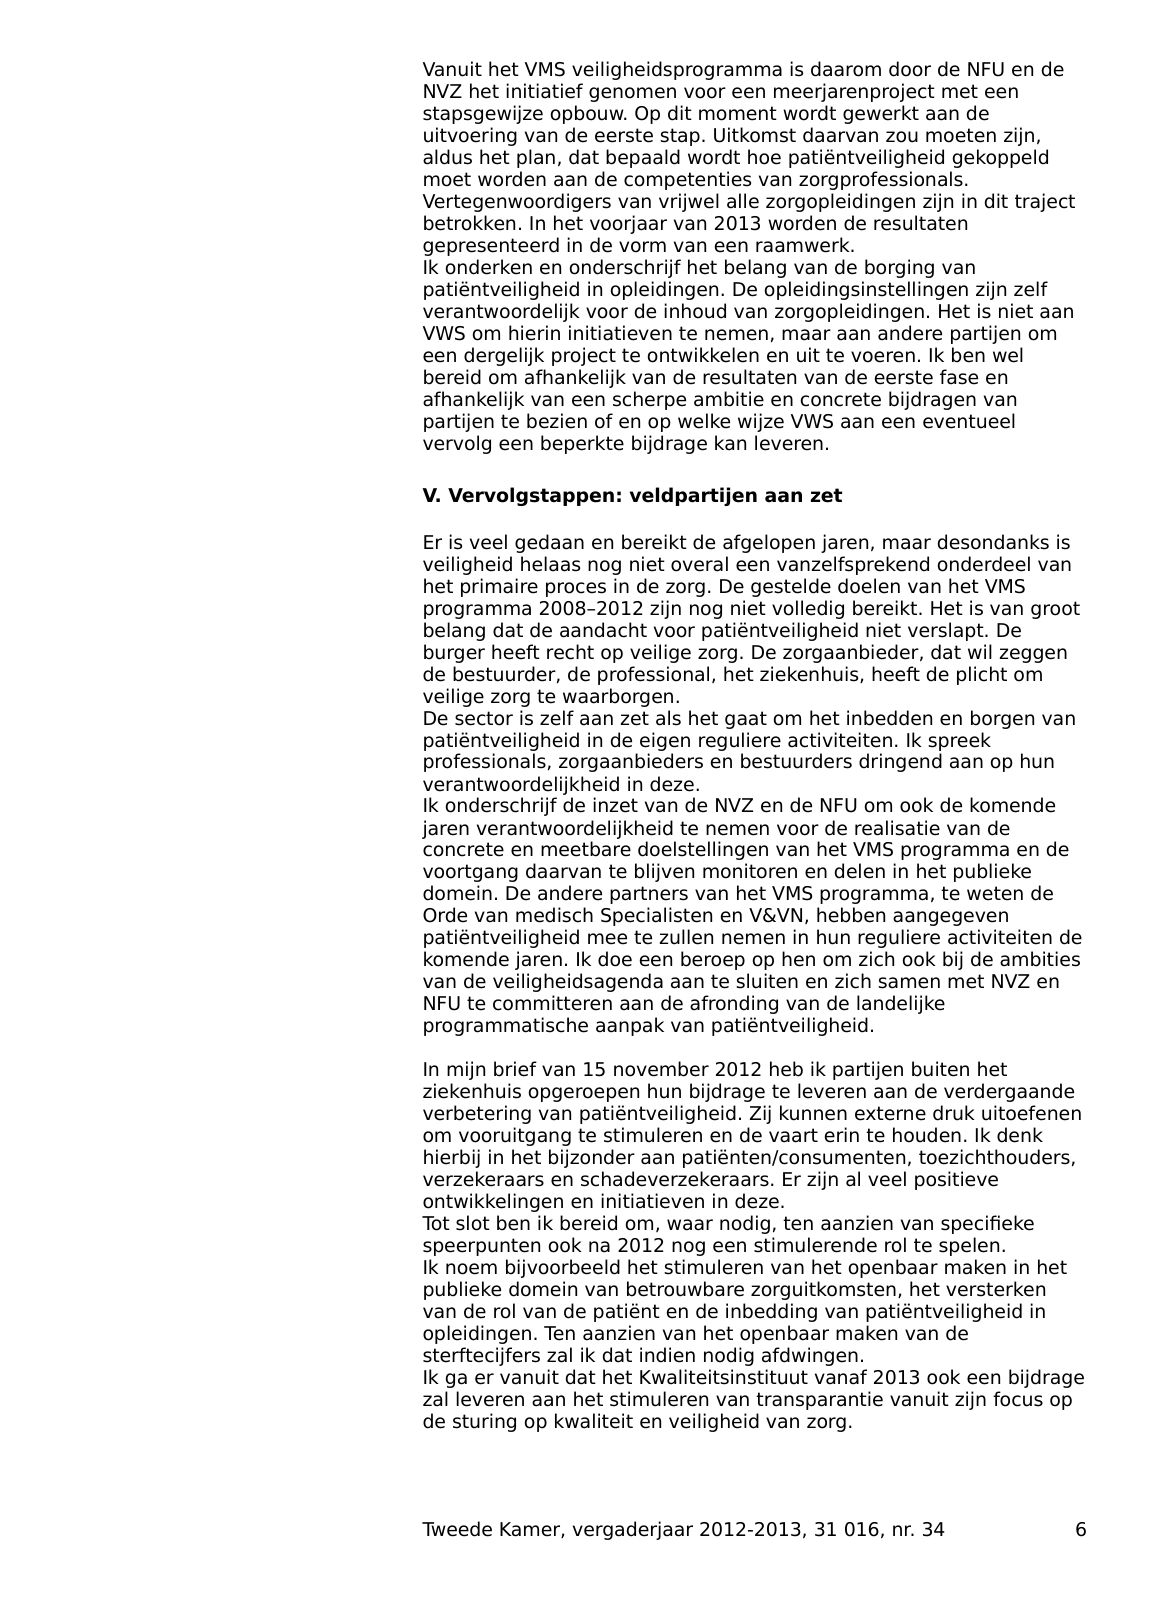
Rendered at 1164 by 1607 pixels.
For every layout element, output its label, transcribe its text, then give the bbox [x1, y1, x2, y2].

text Ik onderschrijf de inzet van de NVZ en de NFU om ook de komende jaren verantwoordelijkheid te nemen voor de realisatie van de concrete en meetbare doelstellingen van het VMS programma en de voortgang daarvan te blijven monitoren en delen in het publieke domein. De andere partners van het VMS programma, te weten de Orde van medisch Specialisten en V&VN, hebben aangegeven patiëntveiligheid mee te zullen nemen in hun reguliere activiteiten de komende jaren. Ik doe een beroep op hen om zich ook bij de ambities van de veiligheidsagenda aan te sluiten en zich samen met NVZ en NFU te committeren aan de afronding van de landelijke programmatische aanpak van patiëntveiligheid. [422, 795, 1087, 1037]
text Tot slot ben ik bereid om, waar nodig, ten aanzien van specifieke speerpunten ook na 2012 nog een stimulerende rol te spelen. [422, 1213, 1087, 1257]
subtitle V. Vervolgstappen: veldpartijen aan zet [422, 485, 1087, 507]
text Vanuit het VMS veiligheidsprogramma is daarom door de NFU en de NVZ het initiatief genomen voor een meerjarenproject met een stapsgewijze opbouw. Op dit moment wordt gewerkt aan de uitvoering van de eerste stap. Uitkomst daarvan zou moeten zijn, aldus het plan, dat bepaald wordt hoe patiëntveiligheid gekoppeld moet worden aan de competenties van zorgprofessionals. Vertegenwoordigers van vrijwel alle zorgopleidingen zijn in dit traject betrokken. In het voorjaar van 2013 worden de resultaten gepresenteerd in de vorm van een raamwerk. [422, 59, 1087, 257]
text In mijn brief van 15 november 2012 heb ik partijen buiten het ziekenhuis opgeroepen hun bijdrage te leveren aan de verdergaande verbetering van patiëntveiligheid. Zij kunnen externe druk uitoefenen om vooruitgang te stimuleren en de vaart erin te houden. Ik denk hierbij in het bijzonder aan patiënten/consumenten, toezichthouders, verzekeraars en schadeverzekeraars. Er zijn al veel positieve ontwikkelingen en initiatieven in deze. [422, 1059, 1087, 1213]
text De sector is zelf aan zet als het gaat om het inbedden en borgen van patiëntveiligheid in de eigen reguliere activiteiten. Ik spreek professionals, zorgaanbieders en bestuurders dringend aan op hun verantwoordelijkheid in deze. [422, 707, 1087, 795]
text Ik onderken en onderschrijf het belang van de borging van patiëntveiligheid in opleidingen. De opleidingsinstellingen zijn zelf verantwoordelijk voor de inhoud van zorgopleidingen. Het is niet aan VWS om hierin initiatieven te nemen, maar aan andere partijen om een dergelijk project te ontwikkelen en uit te voeren. Ik ben wel bereid om afhankelijk van de resultaten van de eerste fase en afhankelijk van een scherpe ambitie en concrete bijdragen van partijen te bezien of en op welke wijze VWS aan een eventueel vervolg een beperkte bijdrage kan leveren. [422, 257, 1087, 455]
text Ik ga er vanuit dat het Kwaliteitsinstituut vanaf 2013 ook een bijdrage zal leveren aan het stimuleren van transparantie vanuit zijn focus op de sturing op kwaliteit en veiligheid van zorg. [422, 1367, 1087, 1433]
text Er is veel gedaan en bereikt de afgelopen jaren, maar desondanks is veiligheid helaas nog niet overal een vanzelfsprekend onderdeel van het primaire proces in de zorg. De gestelde doelen van het VMS programma 2008–2012 zijn nog niet volledig bereikt. Het is van groot belang dat de aandacht voor patiëntveiligheid niet verslapt. De burger heeft recht op veilige zorg. De zorgaanbieder, dat wil zeggen de bestuurder, de professional, het ziekenhuis, heeft de plicht om veilige zorg te waarborgen. [422, 532, 1087, 707]
text Ik noem bijvoorbeeld het stimuleren van het openbaar maken in het publieke domein van betrouwbare zorguitkomsten, het versterken van de rol van de patiënt en de inbedding van patiëntveiligheid in opleidingen. Ten aanzien van het openbaar maken van de sterftecijfers zal ik dat indien nodig afdwingen. [422, 1257, 1087, 1367]
